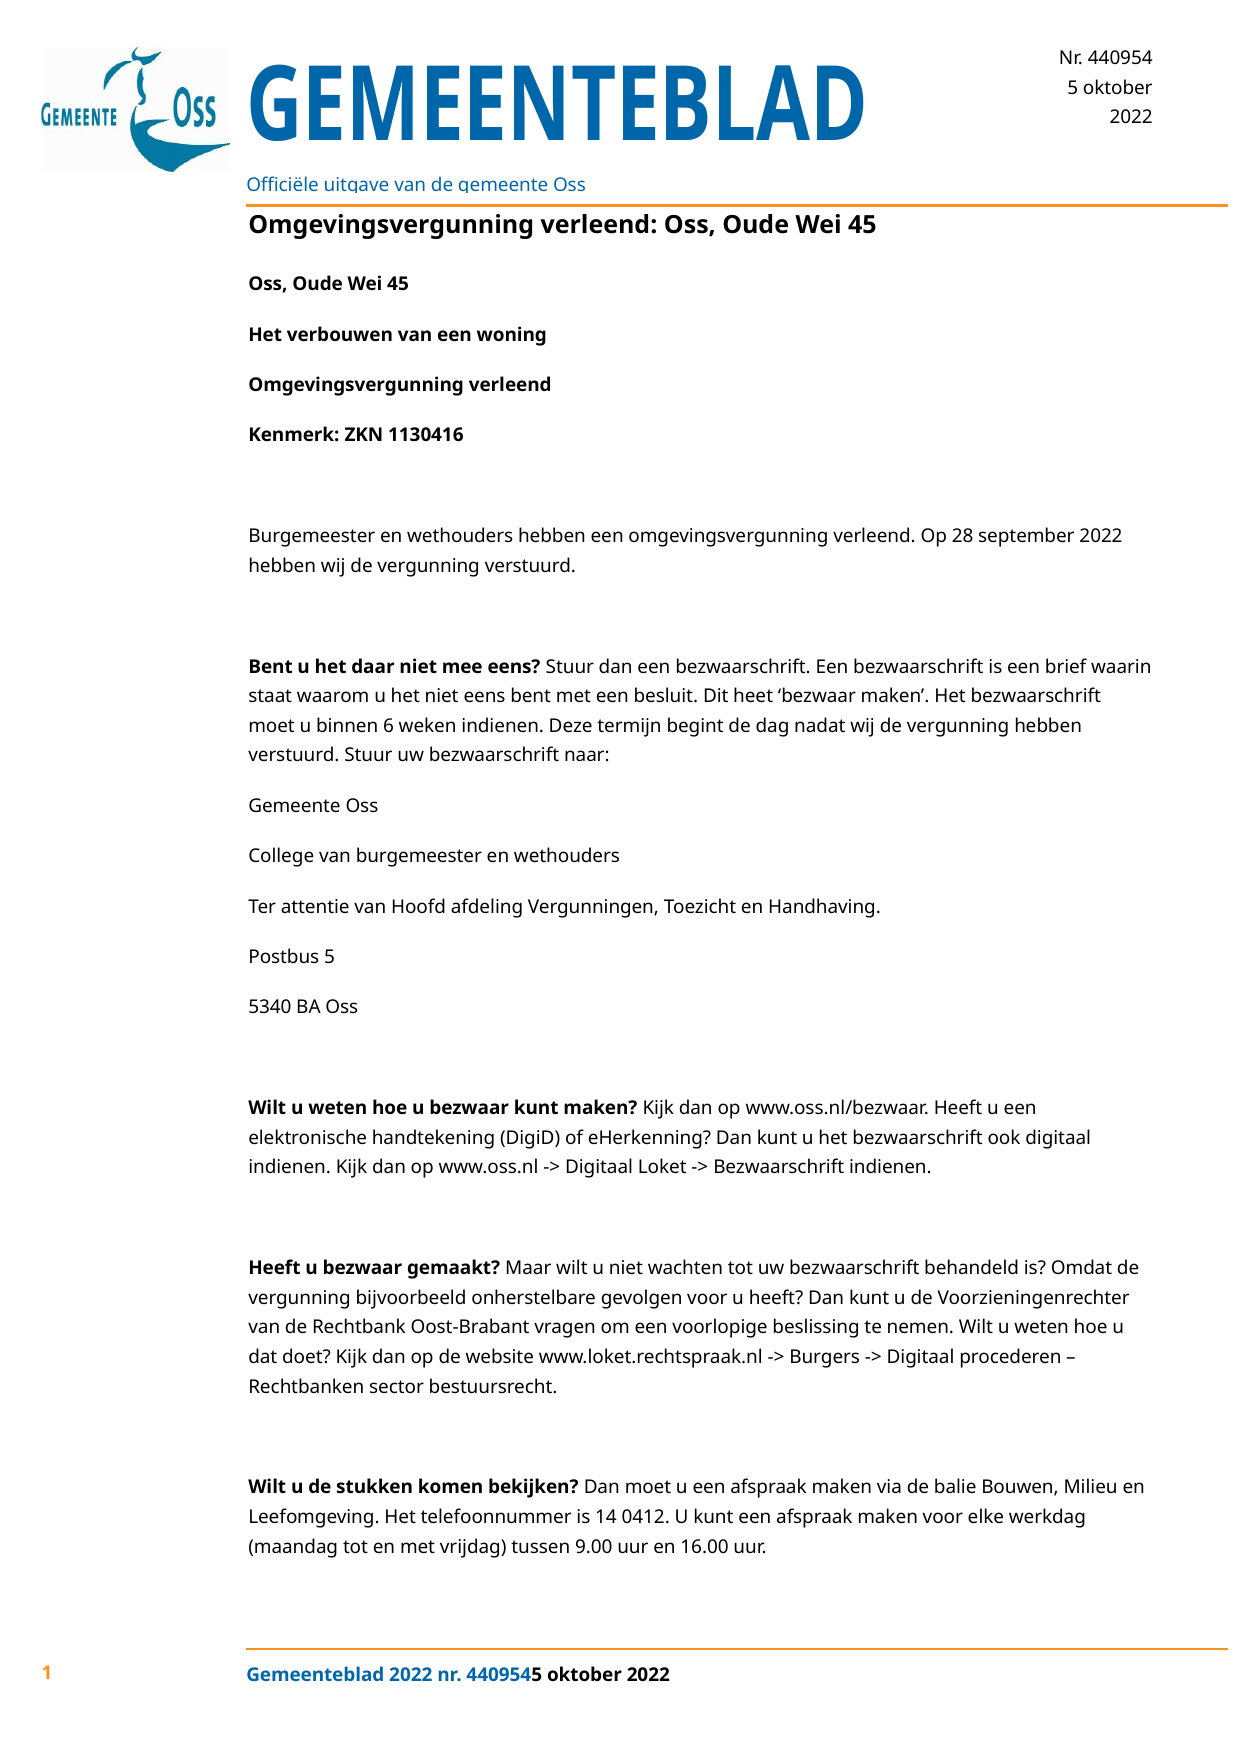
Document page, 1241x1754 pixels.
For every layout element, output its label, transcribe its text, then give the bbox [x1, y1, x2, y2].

text Wilt u de stukken komen bekijken? Dan moet u een afspraak maken via de balie Bouwen, Milieu en Leefomgeving. Het telefoonnummer is 14 0412. U kunt een afspraak maken voor elke werkdag (maandag tot en met vrijdag) tussen 9.00 uur en 16.00 uur. [248, 1474, 1152, 1558]
text Het verbouwen van een woning [248, 321, 1152, 346]
text Oss, Oude Wei 45 [248, 270, 1152, 296]
text Postbus 5 [248, 943, 1152, 969]
text Ter attentie van Hoofd afdeling Vergunningen, Toezicht en Handhaving. [248, 893, 1152, 918]
text Heeft u bezwaar gemaakt? Maar wilt u niet wachten tot uw bezwaarschrift behandeld is? Omdat de vergunning bijvoorbeeld onherstelbare gevolgen voor u heeft? Dan kunt u de Voorzieningenrechter van de Rechtbank Oost-Brabant vragen om een voorlopige beslissing te nemen. Wilt u weten hoe u dat doet? Kijk dan op de website www.loket.rechtspraak.nl -> Burgers -> Digitaal procederen – Rechtbanken sector bestuursrecht. [248, 1254, 1152, 1398]
text Kenmerk: ZKN 1130416 [248, 422, 1152, 447]
text Gemeente Oss [248, 792, 1152, 818]
text Bent u het daar niet mee eens? Stuur dan een bezwaarschrift. Een bezwaarschrift is een brief waarin staat waarom u het niet eens bent met een besluit. Dit heet ‘bezwaar maken’. Het bezwaarschrift moet u binnen 6 weken indienen. Deze termijn begint de dag nadat wij de vergunning hebben verstuurd. Stuur uw bezwaarschrift naar: [248, 653, 1152, 767]
text 5340 BA Oss [248, 994, 1152, 1019]
text Wilt u weten hoe u bezwaar kunt maken? Kijk dan op www.oss.nl/bezwaar. Heeft u een elektronische handtekening (DigiD) of eHerkenning? Dan kunt u het bezwaarschrift ook digitaal indienen. Kijk dan op www.oss.nl -> Digitaal Loket -> Bezwaarschrift indienen. [248, 1094, 1152, 1179]
text College van burgemeester en wethouders [248, 842, 1152, 868]
picture [41, 47, 231, 172]
text Omgevingsvergunning verleend [248, 371, 1152, 397]
text Burgemeester en wethouders hebben een omgevingsvergunning verleend. Op 28 september 2022 hebben wij de vergunning verstuurd. [248, 522, 1152, 578]
text Omgevingsvergunning verleend: Oss, Oude Wei 45 [248, 207, 1152, 241]
